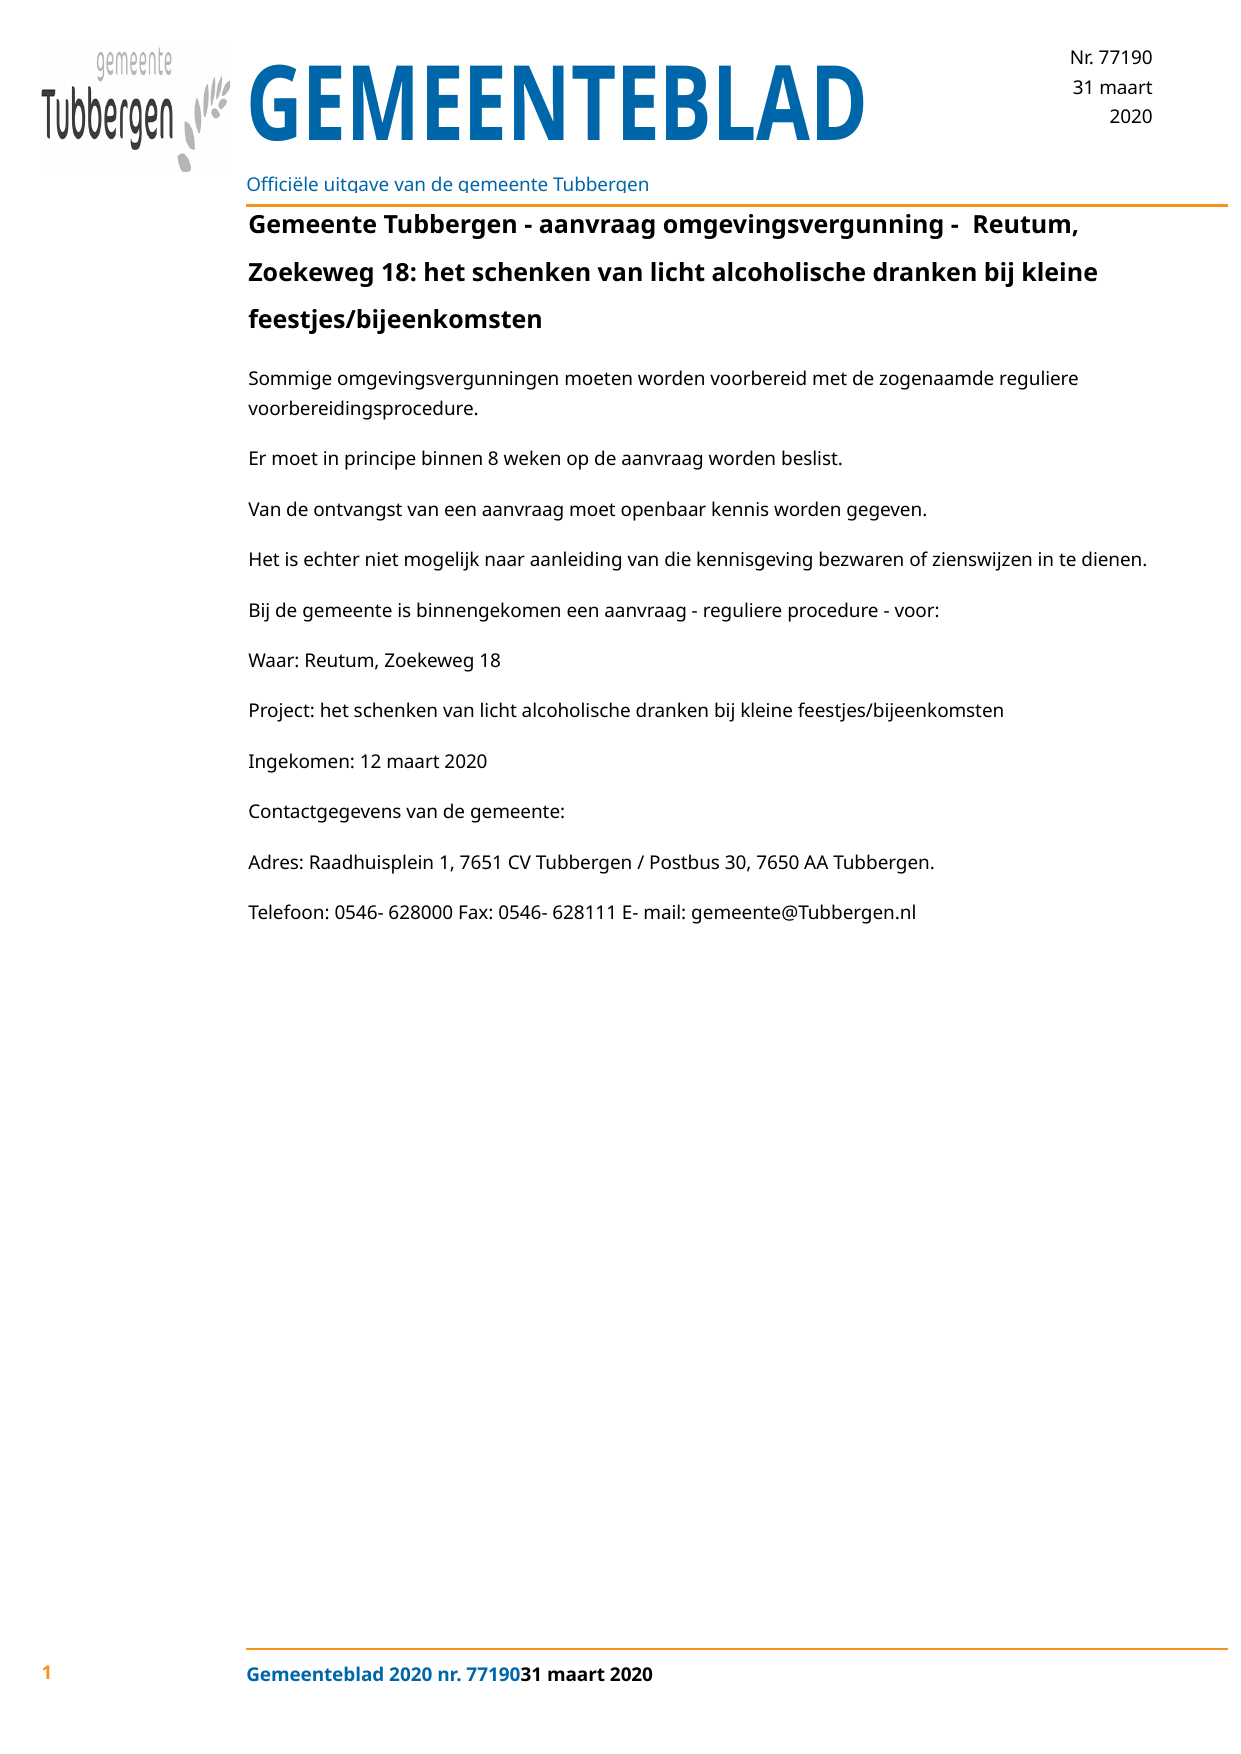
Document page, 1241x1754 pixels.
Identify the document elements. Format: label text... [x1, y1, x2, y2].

text Ingekomen: 12 maart 2020 [248, 748, 1152, 774]
text Het is echter niet mogelijk naar aanleiding van die kennisgeving bezwaren of zienswijzen in te dienen. [248, 546, 1152, 572]
text Gemeente Tubbergen - aanvraag omgevingsvergunning - Reutum, Zoekeweg 18: het schenken van licht alcoholische dranken bij kleine feestjes/bijeenkomsten [248, 207, 1152, 336]
picture [41, 47, 231, 172]
text Sommige omgevingsvergunningen moeten worden voorbereid met de zogenaamde reguliere voorbereidingsprocedure. [248, 366, 1152, 421]
text Telefoon: 0546- 628000 Fax: 0546- 628111 E- mail: gemeente@Tubbergen.nl [248, 899, 1152, 925]
text Waar: Reutum, Zoekeweg 18 [248, 647, 1152, 673]
text Adres: Raadhuisplein 1, 7651 CV Tubbergen / Postbus 30, 7650 AA Tubbergen. [248, 849, 1152, 874]
text Van de ontvangst van een aanvraag moet openbaar kennis worden gegeven. [248, 496, 1152, 522]
text Contactgegevens van de gemeente: [248, 798, 1152, 824]
text Bij de gemeente is binnengekomen een aanvraag - reguliere procedure - voor: [248, 597, 1152, 622]
text Project: het schenken van licht alcoholische dranken bij kleine feestjes/bijeenkomsten [248, 698, 1152, 723]
text Er moet in principe binnen 8 weken op de aanvraag worden beslist. [248, 446, 1152, 471]
